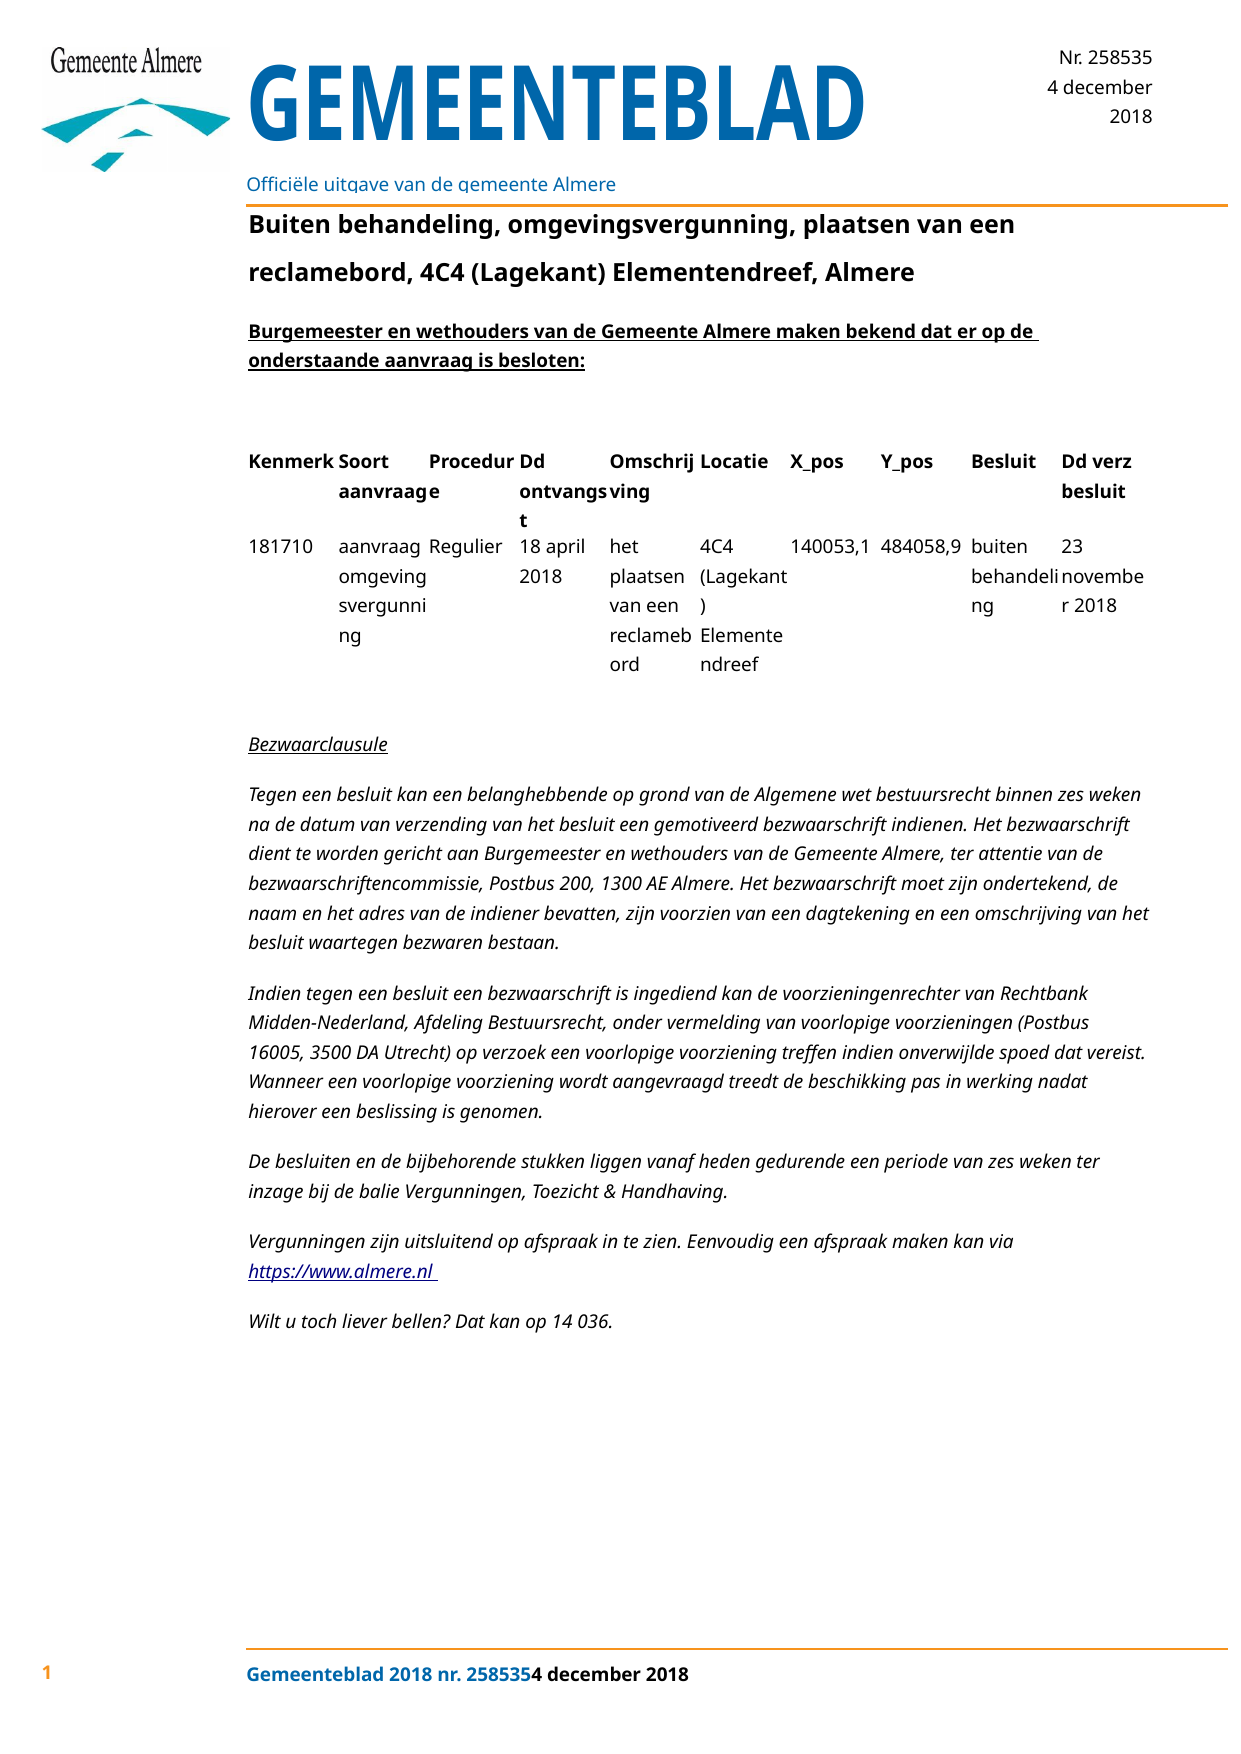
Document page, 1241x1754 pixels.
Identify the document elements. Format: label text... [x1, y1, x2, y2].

text Buiten behandeling, omgevingsvergunning, plaatsen van een reclamebord, 4C4 (Lagekant) Elementendreef, Almere [248, 207, 1152, 288]
table_header Soort aanvraag [338, 449, 429, 533]
text Tegen een besluit kan een belanghebbende op grond van de Algemene wet bestuursrecht binnen zes weken na de datum van verzending van het besluit een gemotiveerd bezwaarschrift indienen. Het bezwaarschrift dient te worden gericht aan Burgemeester en wethouders van de Gemeente Almere, ter attentie van de bezwaarschriftencommissie, Postbus 200, 1300 AE Almere. Het bezwaarschrift moet zijn ondertekend, de naam en het adres van de indiener bevatten, zijn voorzien van een dagtekening en een omschrijving van het besluit waartegen bezwaren bestaan. [248, 781, 1152, 955]
table_header Procedure [429, 449, 519, 533]
text De besluiten en de bijbehorende stukken liggen vanaf heden gedurende een periode van zes weken ter inzage bij de balie Vergunningen, Toezicht & Handhaving. [248, 1148, 1152, 1204]
table_header Kenmerk [248, 449, 338, 533]
table_cell 18 april 2018 [519, 533, 609, 677]
table_header X_pos [790, 449, 881, 533]
table_header Besluit [971, 449, 1061, 533]
table_cell het plaatsen van een reclamebord [609, 533, 700, 677]
table_cell 140053,1 [790, 533, 881, 677]
picture [41, 47, 231, 172]
table_cell 23 november 2018 [1061, 533, 1152, 677]
table_cell aanvraag omgevingsvergunning [338, 533, 429, 677]
text Indien tegen een besluit een bezwaarschrift is ingediend kan de voorzieningenrechter van Rechtbank Midden-Nederland, Afdeling Bestuursrecht, onder vermelding van voorlopige voorzieningen (Postbus 16005, 3500 DA Utrecht) op verzoek een voorlopige voorziening treffen indien onverwijlde spoed dat vereist. Wanneer een voorlopige voorziening wordt aangevraagd treedt de beschikking pas in werking nadat hierover een beslissing is genomen. [248, 980, 1152, 1124]
table_cell 181710 [248, 533, 338, 677]
table_cell Regulier [429, 533, 519, 677]
text Burgemeester en wethouders van de Gemeente Almere maken bekend dat er op de onderstaande aanvraag is besloten: [248, 318, 1152, 373]
table_header Locatie [700, 449, 790, 533]
table_cell 484058,9 [881, 533, 971, 677]
text Bezwaarclausule [248, 731, 1152, 757]
table_header Dd verz besluit [1061, 449, 1152, 533]
table_header Y_pos [881, 449, 971, 533]
table_header Dd ontvangst [519, 449, 609, 533]
table_cell 4C4 (Lagekant) Elementendreef [700, 533, 790, 677]
table_cell buiten behandeling [971, 533, 1061, 677]
text Vergunningen zijn uitsluitend op afspraak in te zien. Eenvoudig een afspraak maken kan via https://www.almere.nl [248, 1228, 1152, 1284]
table_header Omschrijving [609, 449, 700, 533]
text Wilt u toch liever bellen? Dat kan op 14 036. [248, 1308, 1152, 1334]
